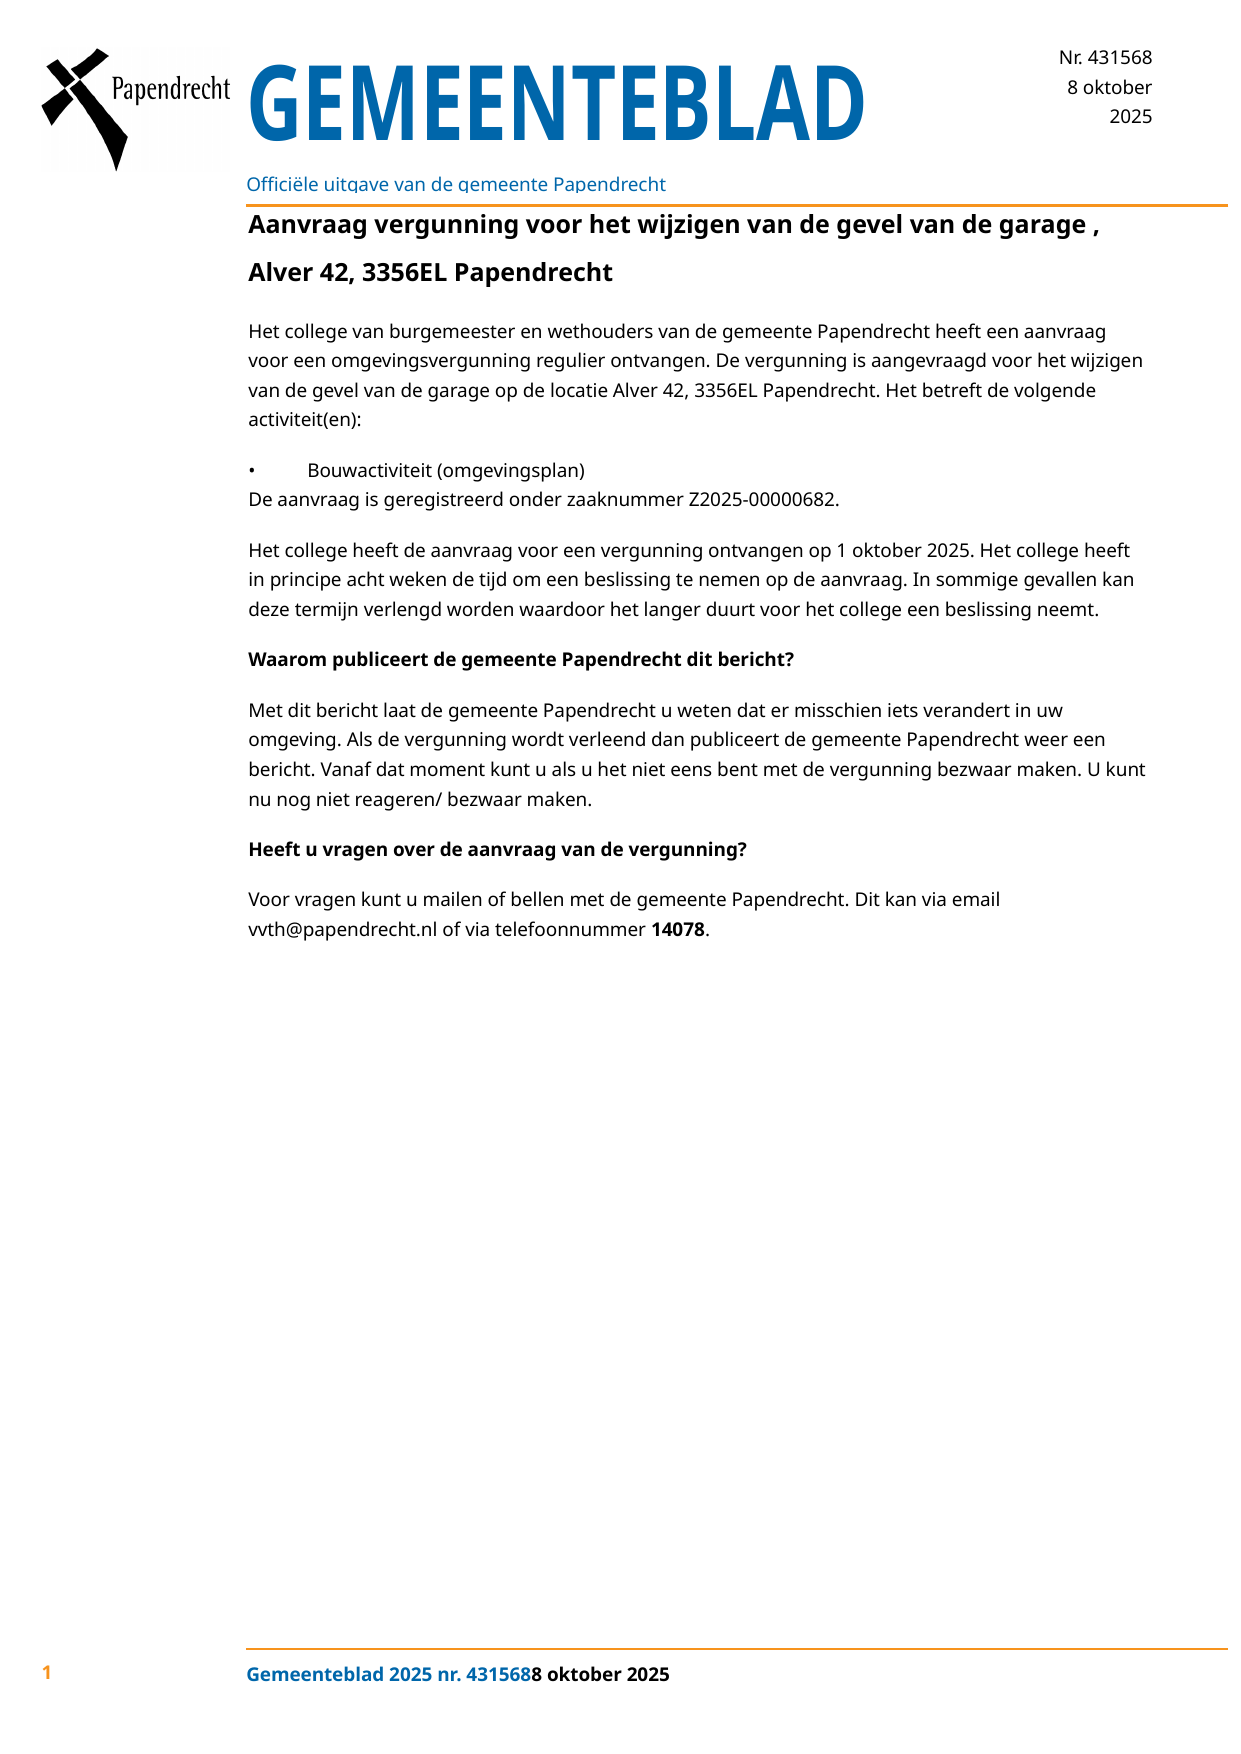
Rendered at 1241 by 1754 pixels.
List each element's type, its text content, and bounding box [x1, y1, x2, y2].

text Met dit bericht laat de gemeente Papendrecht u weten dat er misschien iets verandert in uw omgeving. Als de vergunning wordt verleend dan publiceert de gemeente Papendrecht weer een bericht. Vanaf dat moment kunt u als u het niet eens bent met de vergunning bezwaar maken. U kunt nu nog niet reageren/ bezwaar maken. [248, 697, 1152, 812]
text Aanvraag vergunning voor het wijzigen van de gevel van de garage , Alver 42, 3356EL Papendrecht [248, 207, 1152, 288]
text Voor vragen kunt u mailen of bellen met de gemeente Papendrecht. Dit kan via email vvth@papendrecht.nl of via telefoonnummer 14078. [248, 887, 1152, 942]
text Het college heeft de aanvraag voor een vergunning ontvangen op 1 oktober 2025. Het college heeft in principe acht weken de tijd om een beslissing te nemen op de aanvraag. In sommige gevallen kan deze termijn verlengd worden waardoor het langer duurt voor het college een beslissing neemt. [248, 537, 1152, 622]
text De aanvraag is geregistreerd onder zaaknummer Z2025-00000682. [248, 487, 1152, 512]
picture [41, 47, 231, 172]
text Waarom publiceert de gemeente Papendrecht dit bericht? [248, 647, 1152, 672]
text Heeft u vragen over de aanvraag van de vergunning? [248, 836, 1152, 862]
text Het college van burgemeester en wethouders van de gemeente Papendrecht heeft een aanvraag voor een omgevingsvergunning regulier ontvangen. De vergunning is aangevraagd voor het wijzigen van de gevel van de garage op de locatie Alver 42, 3356EL Papendrecht. Het betreft de volgende activiteit(en): [248, 318, 1152, 432]
list Bouwactiviteit (omgevingsplan) [248, 457, 1152, 483]
